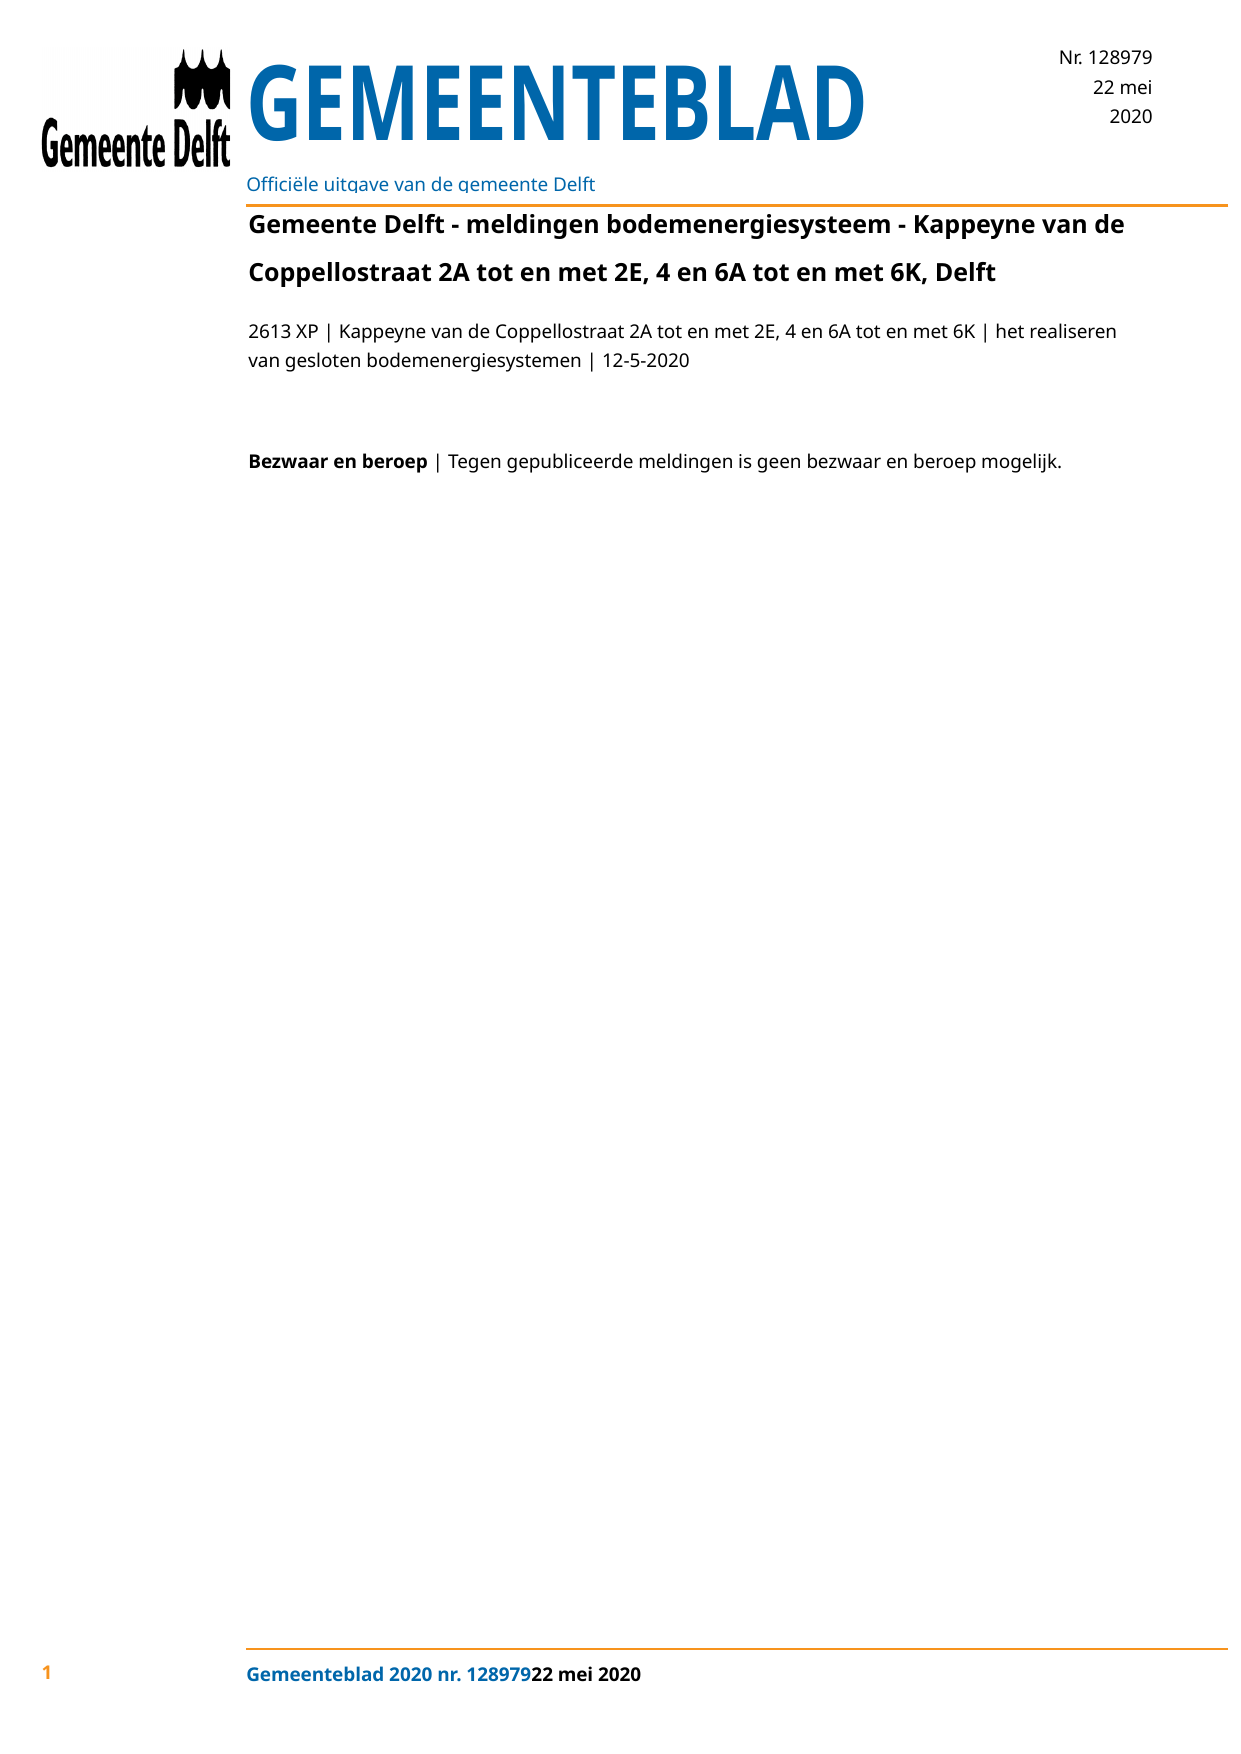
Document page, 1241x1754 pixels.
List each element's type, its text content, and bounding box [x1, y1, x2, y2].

picture [41, 47, 231, 172]
text Gemeente Delft - meldingen bodemenergiesysteem - Kappeyne van de Coppellostraat 2A tot en met 2E, 4 en 6A tot en met 6K, Delft [248, 207, 1152, 288]
text Bezwaar en beroep | Tegen gepubliceerde meldingen is geen bezwaar en beroep mogelijk. [248, 448, 1152, 474]
text 2613 XP | Kappeyne van de Coppellostraat 2A tot en met 2E, 4 en 6A tot en met 6K | het realiseren van gesloten bodemenergiesystemen | 12-5-2020 [248, 318, 1152, 373]
